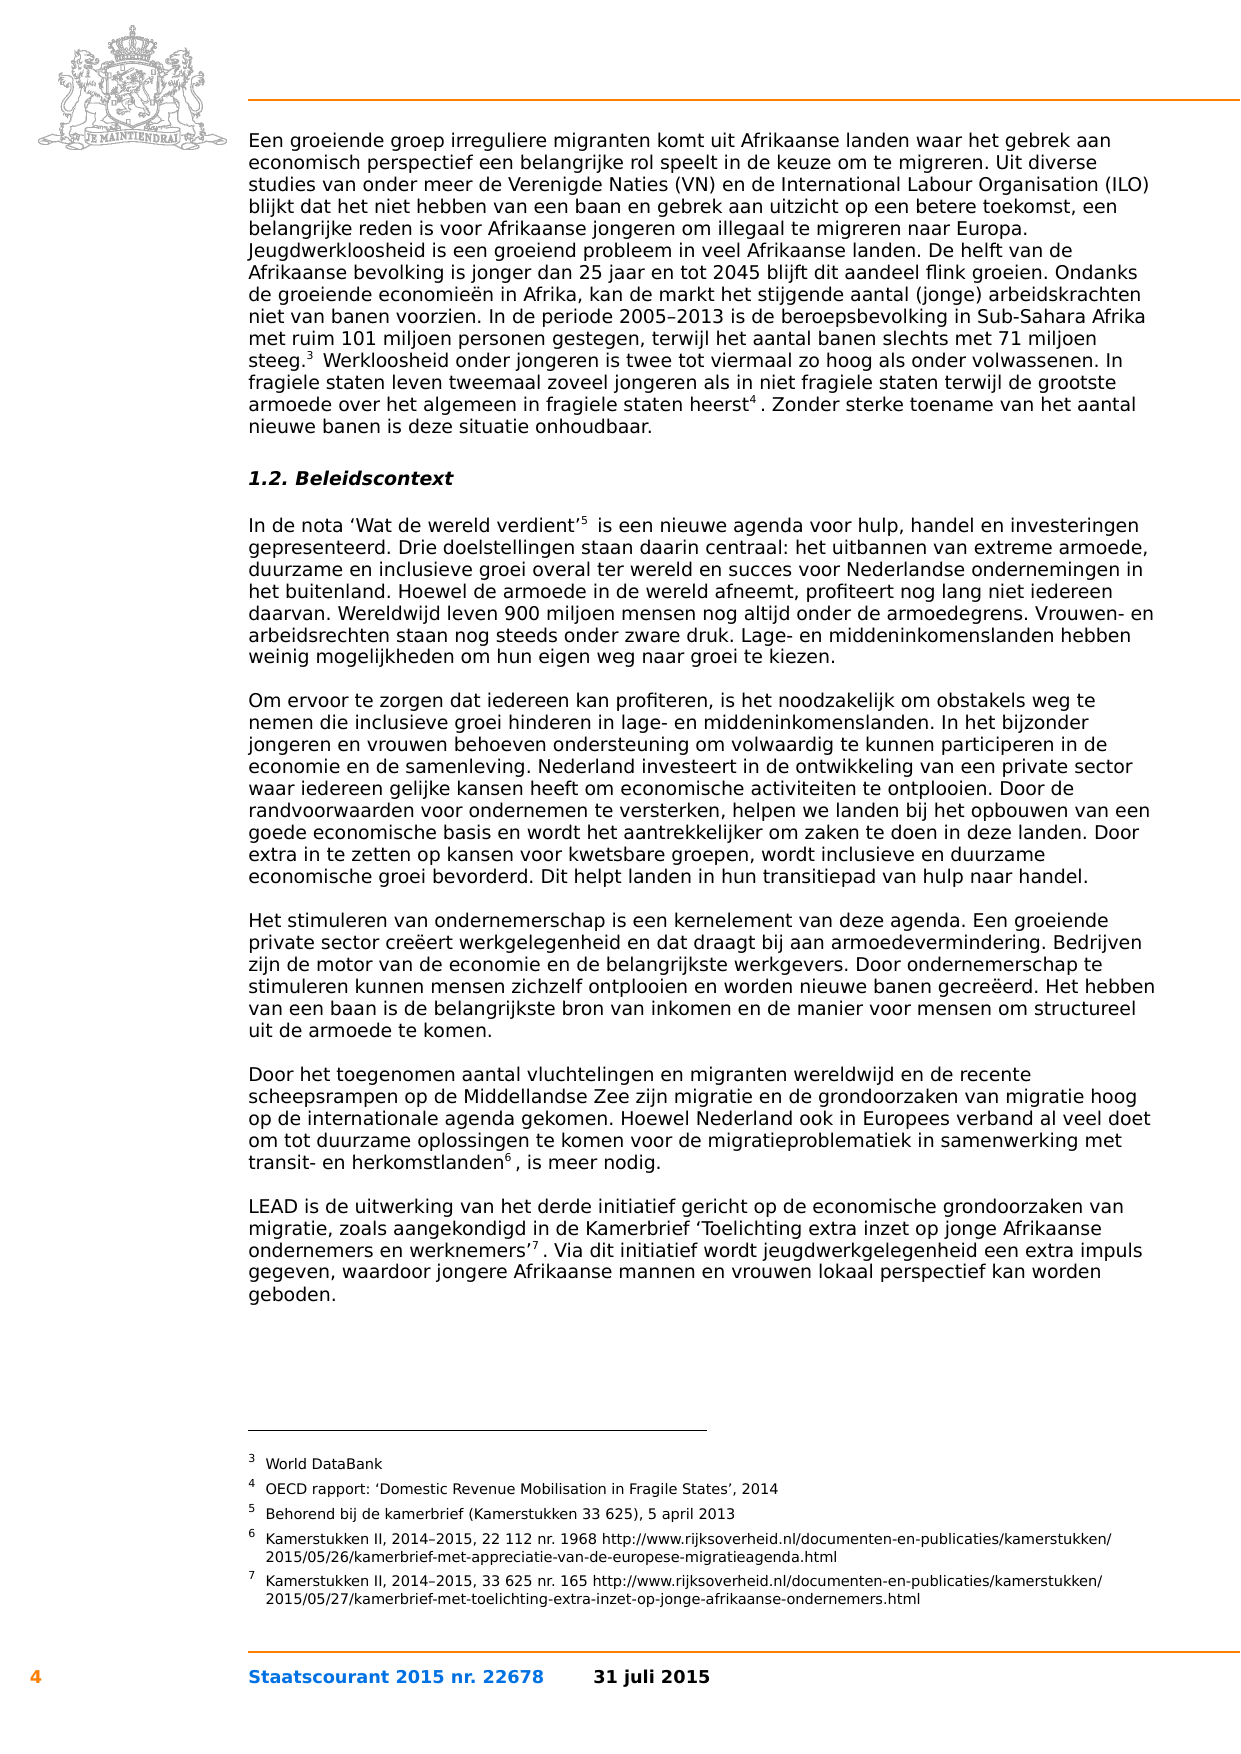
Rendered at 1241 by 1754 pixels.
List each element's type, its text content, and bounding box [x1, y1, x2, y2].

text Kamerstukken II, 2014–2015, 22 112 nr. 1968 http://www.rijksoverheid.nl/documenten-en-publicaties/kamerstukken/2015/05/26/kamerbrief-met-appreciatie-van-de-europese-migratieagenda.html [248, 1527, 1163, 1566]
text Een groeiende groep irreguliere migranten komt uit Afrikaanse landen waar het gebrek aan economisch perspectief een belangrijke rol speelt in de keuze om te migreren. Uit diverse studies van onder meer de Verenigde Naties (VN) en de International Labour Organisation (ILO) blijkt dat het niet hebben van een baan en gebrek aan uitzicht op een betere toekomst, een belangrijke reden is voor Afrikaanse jongeren om illegaal te migreren naar Europa. Jeugdwerkloosheid is een groeiend probleem in veel Afrikaanse landen. De helft van de Afrikaanse bevolking is jonger dan 25 jaar en tot 2045 blijft dit aandeel flink groeien. Ondanks de groeiende economieën in Afrika, kan de markt het stijgende aantal (jonge) arbeidskrachten niet van banen voorzien. In de periode 2005–2013 is de beroepsbevolking in Sub-Sahara Afrika met ruim 101 miljoen personen gestegen, terwijl het aantal banen slechts met 71 miljoen steeg. Werkloosheid onder jongeren is twee tot viermaal zo hoog als onder volwassenen. In fragiele staten leven tweemaal zoveel jongeren als in niet fragiele staten terwijl de grootste armoede over het algemeen in fragiele staten heerst. Zonder sterke toename van het aantal nieuwe banen is deze situatie onhoudbaar. [248, 130, 1163, 438]
text Kamerstukken II, 2014–2015, 33 625 nr. 165 http://www.rijksoverheid.nl/documenten-en-publicaties/kamerstukken/2015/05/27/kamerbrief-met-toelichting-extra-inzet-op-jonge-afrikaanse-ondernemers.html [248, 1569, 1163, 1608]
text LEAD is de uitwerking van het derde initiatief gericht op de economische grondoorzaken van migratie, zoals aangekondigd in de Kamerbrief ‘Toelichting extra inzet op jonge Afrikaanse ondernemers en werknemers’. Via dit initiatief wordt jeugdwerkgelegenheid een extra impuls gegeven, waardoor jongere Afrikaanse mannen en vrouwen lokaal perspectief kan worden geboden. [248, 1196, 1163, 1305]
text Door het toegenomen aantal vluchtelingen en migranten wereldwijd en de recente scheepsrampen op de Middellandse Zee zijn migratie en de grondoorzaken van migratie hoog op de internationale agenda gekomen. Hoewel Nederland ook in Europees verband al veel doet om tot duurzame oplossingen te komen voor de migratieproblematiek in samenwerking met transit- en herkomstlanden, is meer nodig. [248, 1064, 1163, 1174]
text Behorend bij de kamerbrief (Kamerstukken 33 625), 5 april 2013 [248, 1502, 1163, 1524]
text Om ervoor te zorgen dat iedereen kan profiteren, is het noodzakelijk om obstakels weg te nemen die inclusieve groei hinderen in lage- en middeninkomenslanden. In het bijzonder jongeren en vrouwen behoeven ondersteuning om volwaardig te kunnen participeren in de economie en de samenleving. Nederland investeert in de ontwikkeling van een private sector waar iedereen gelijke kansen heeft om economische activiteiten te ontplooien. Door de randvoorwaarden voor ondernemen te versterken, helpen we landen bij het opbouwen van een goede economische basis en wordt het aantrekkelijker om zaken te doen in deze landen. Door extra in te zetten op kansen voor kwetsbare groepen, wordt inclusieve en duurzame economische groei bevorderd. Dit helpt landen in hun transitiepad van hulp naar handel. [248, 690, 1163, 888]
picture [38, 25, 227, 150]
subtitle 1.2. Beleidscontext [248, 468, 1163, 489]
text In de nota ‘Wat de wereld verdient’ is een nieuwe agenda voor hulp, handel en investeringen gepresenteerd. Drie doelstellingen staan daarin centraal: het uitbannen van extreme armoede, duurzame en inclusieve groei overal ter wereld en succes voor Nederlandse ondernemingen in het buitenland. Hoewel de armoede in de wereld afneemt, profiteert nog lang niet iedereen daarvan. Wereldwijd leven 900 miljoen mensen nog altijd onder de armoedegrens. Vrouwen- en arbeidsrechten staan nog steeds onder zware druk. Lage- en middeninkomenslanden hebben weinig mogelijkheden om hun eigen weg naar groei te kiezen. [248, 514, 1163, 668]
text OECD rapport: ‘Domestic Revenue Mobilisation in Fragile States’, 2014 [248, 1477, 1163, 1499]
text World DataBank [248, 1452, 1163, 1474]
text Het stimuleren van ondernemerschap is een kernelement van deze agenda. Een groeiende private sector creëert werkgelegenheid en dat draagt bij aan armoedevermindering. Bedrijven zijn de motor van de economie en de belangrijkste werkgevers. Door ondernemerschap te stimuleren kunnen mensen zichzelf ontplooien en worden nieuwe banen gecreëerd. Het hebben van een baan is de belangrijkste bron van inkomen en de manier voor mensen om structureel uit de armoede te komen. [248, 910, 1163, 1042]
